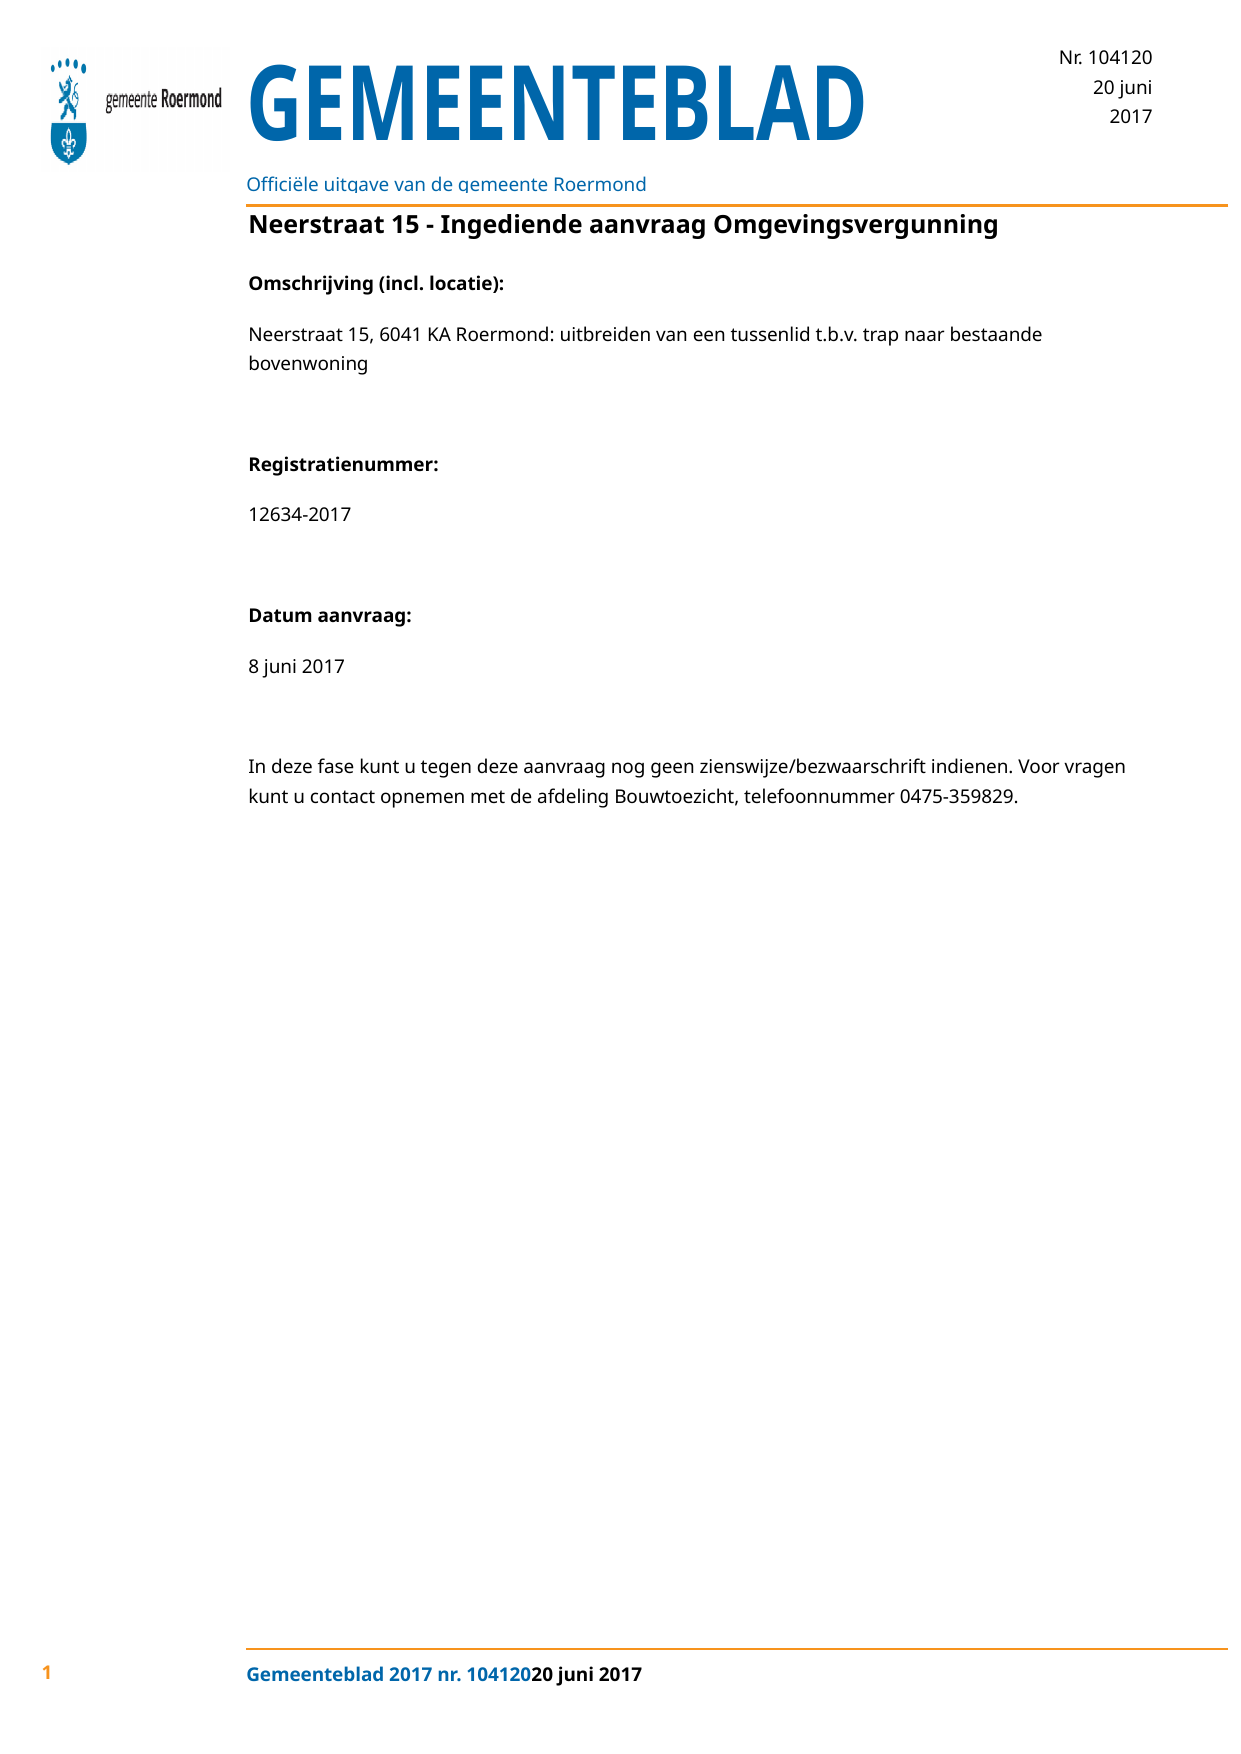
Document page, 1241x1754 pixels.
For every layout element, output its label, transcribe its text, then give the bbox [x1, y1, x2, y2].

text 8 juni 2017 [248, 653, 1152, 678]
text Registratienummer: [248, 451, 1152, 477]
text Omschrijving (incl. locatie): [248, 270, 1152, 296]
text 12634-2017 [248, 502, 1152, 527]
text Datum aanvraag: [248, 602, 1152, 628]
text In deze fase kunt u tegen deze aanvraag nog geen zienswijze/bezwaarschrift indienen. Voor vragen kunt u contact opnemen met de afdeling Bouwtoezicht, telefoonnummer 0475-359829. [248, 754, 1152, 809]
text Neerstraat 15, 6041 KA Roermond: uitbreiden van een tussenlid t.b.v. trap naar bestaande bovenwoning [248, 321, 1152, 376]
text Neerstraat 15 - Ingediende aanvraag Omgevingsvergunning [248, 207, 1152, 241]
picture [41, 47, 231, 172]
